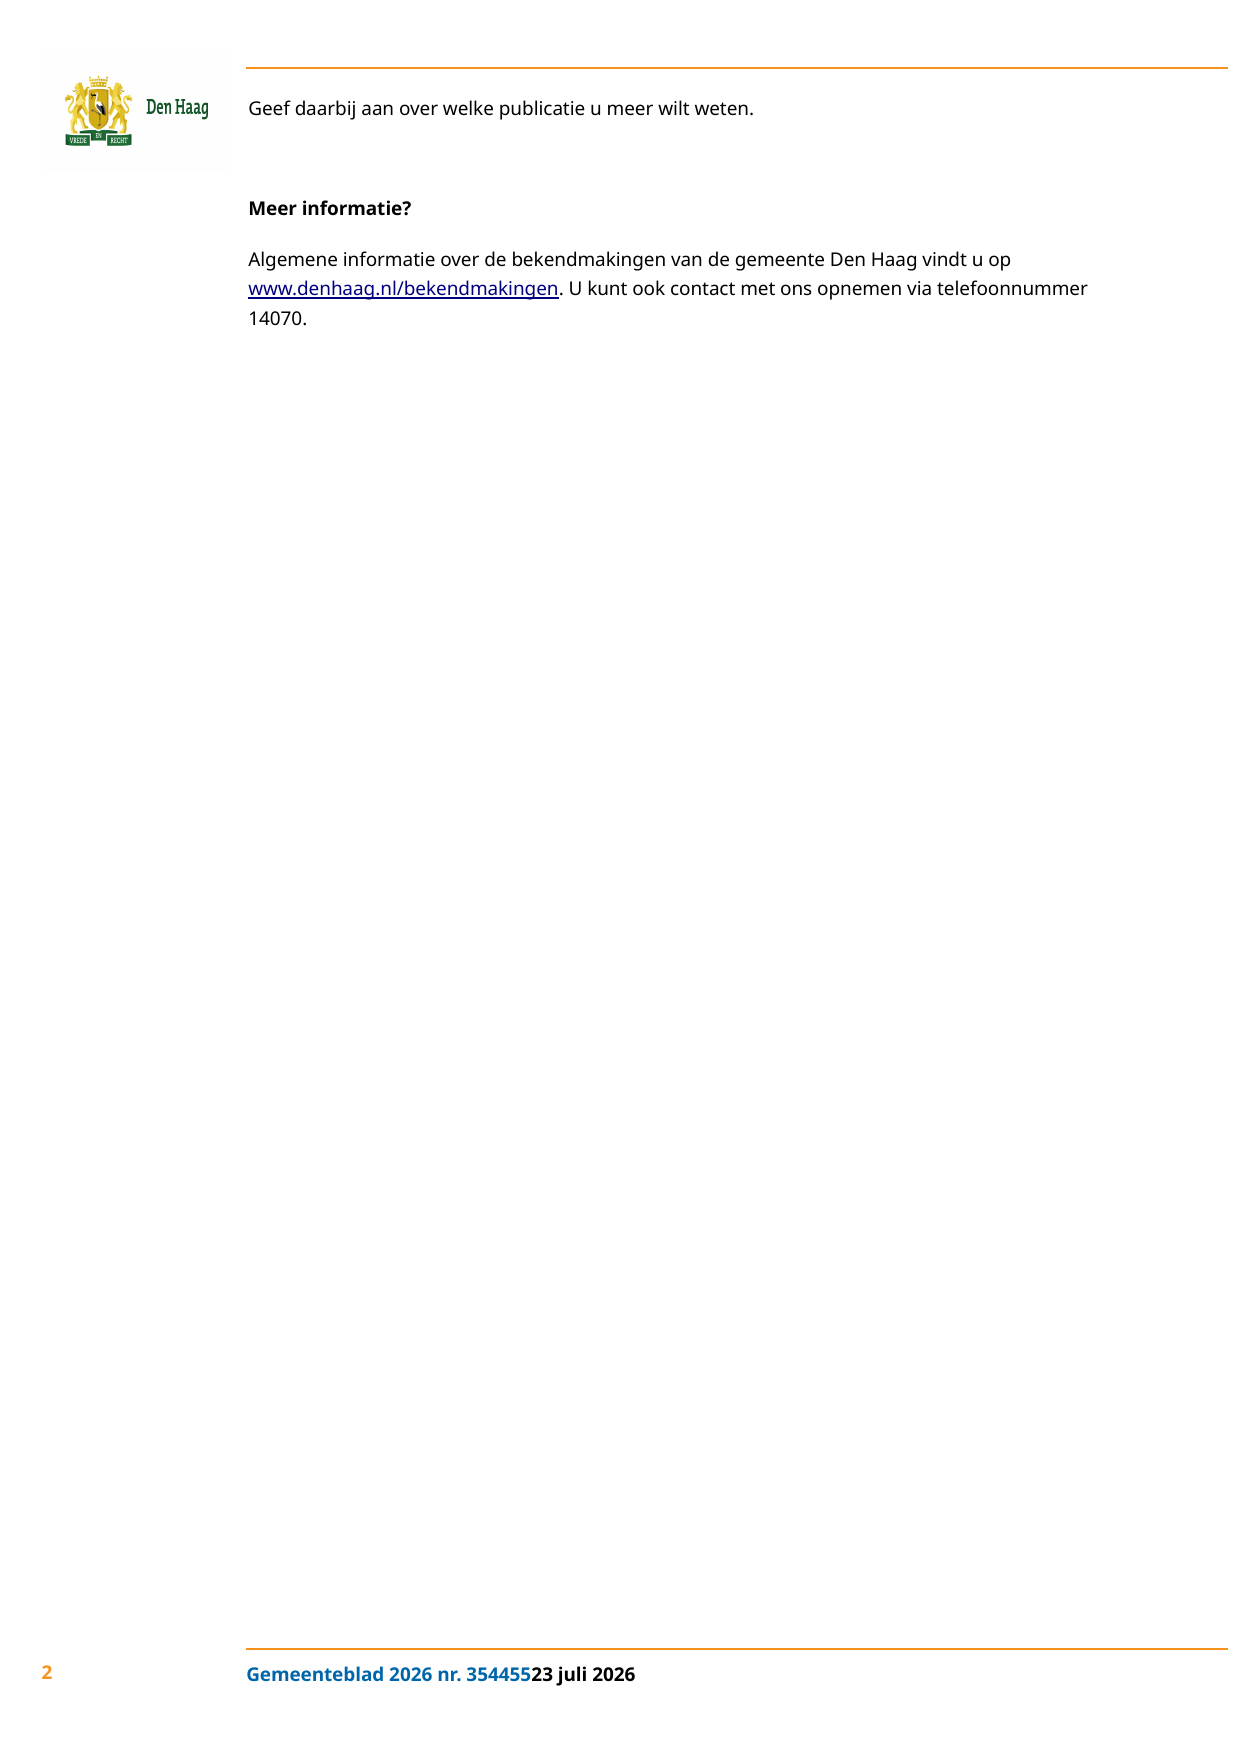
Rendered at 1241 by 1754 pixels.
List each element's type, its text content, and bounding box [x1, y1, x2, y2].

text Geef daarbij aan over welke publicatie u meer wilt weten. [248, 95, 1152, 121]
text Meer informatie? [248, 196, 1152, 221]
text Algemene informatie over de bekendmakingen van de gemeente Den Haag vindt u op www.denhaag.nl/bekendmakingen. U kunt ook contact met ons opnemen via telefoonnummer 14070. [248, 246, 1152, 331]
picture [41, 47, 231, 172]
